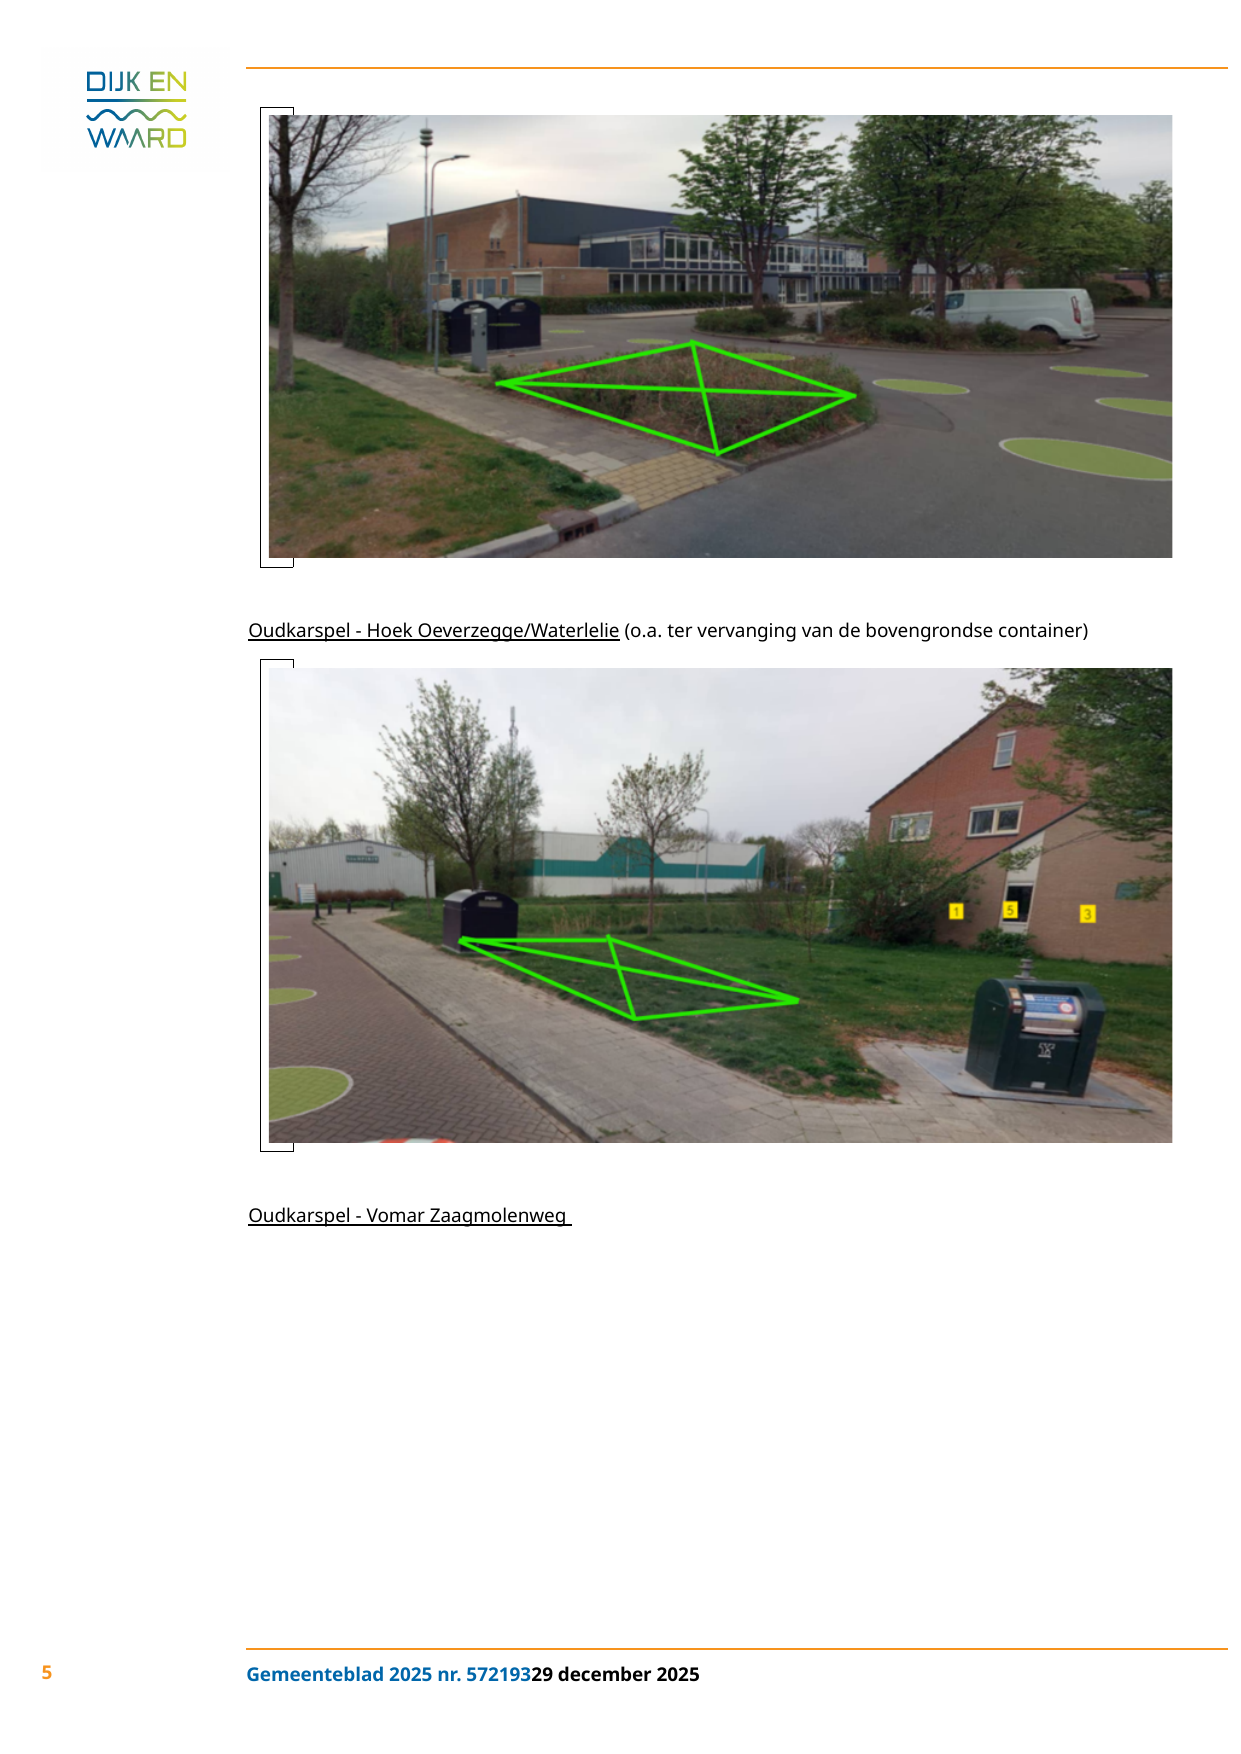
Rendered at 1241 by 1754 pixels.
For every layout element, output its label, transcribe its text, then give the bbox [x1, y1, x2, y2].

picture [268, 668, 1173, 1143]
picture [41, 47, 231, 172]
text Oudkarspel - Hoek Oeverzegge/Waterlelie (o.a. ter vervanging van de bovengrondse container) [248, 618, 1152, 643]
text Oudkarspel - Vomar Zaagmolenweg [248, 1202, 1152, 1228]
picture [268, 115, 1173, 558]
